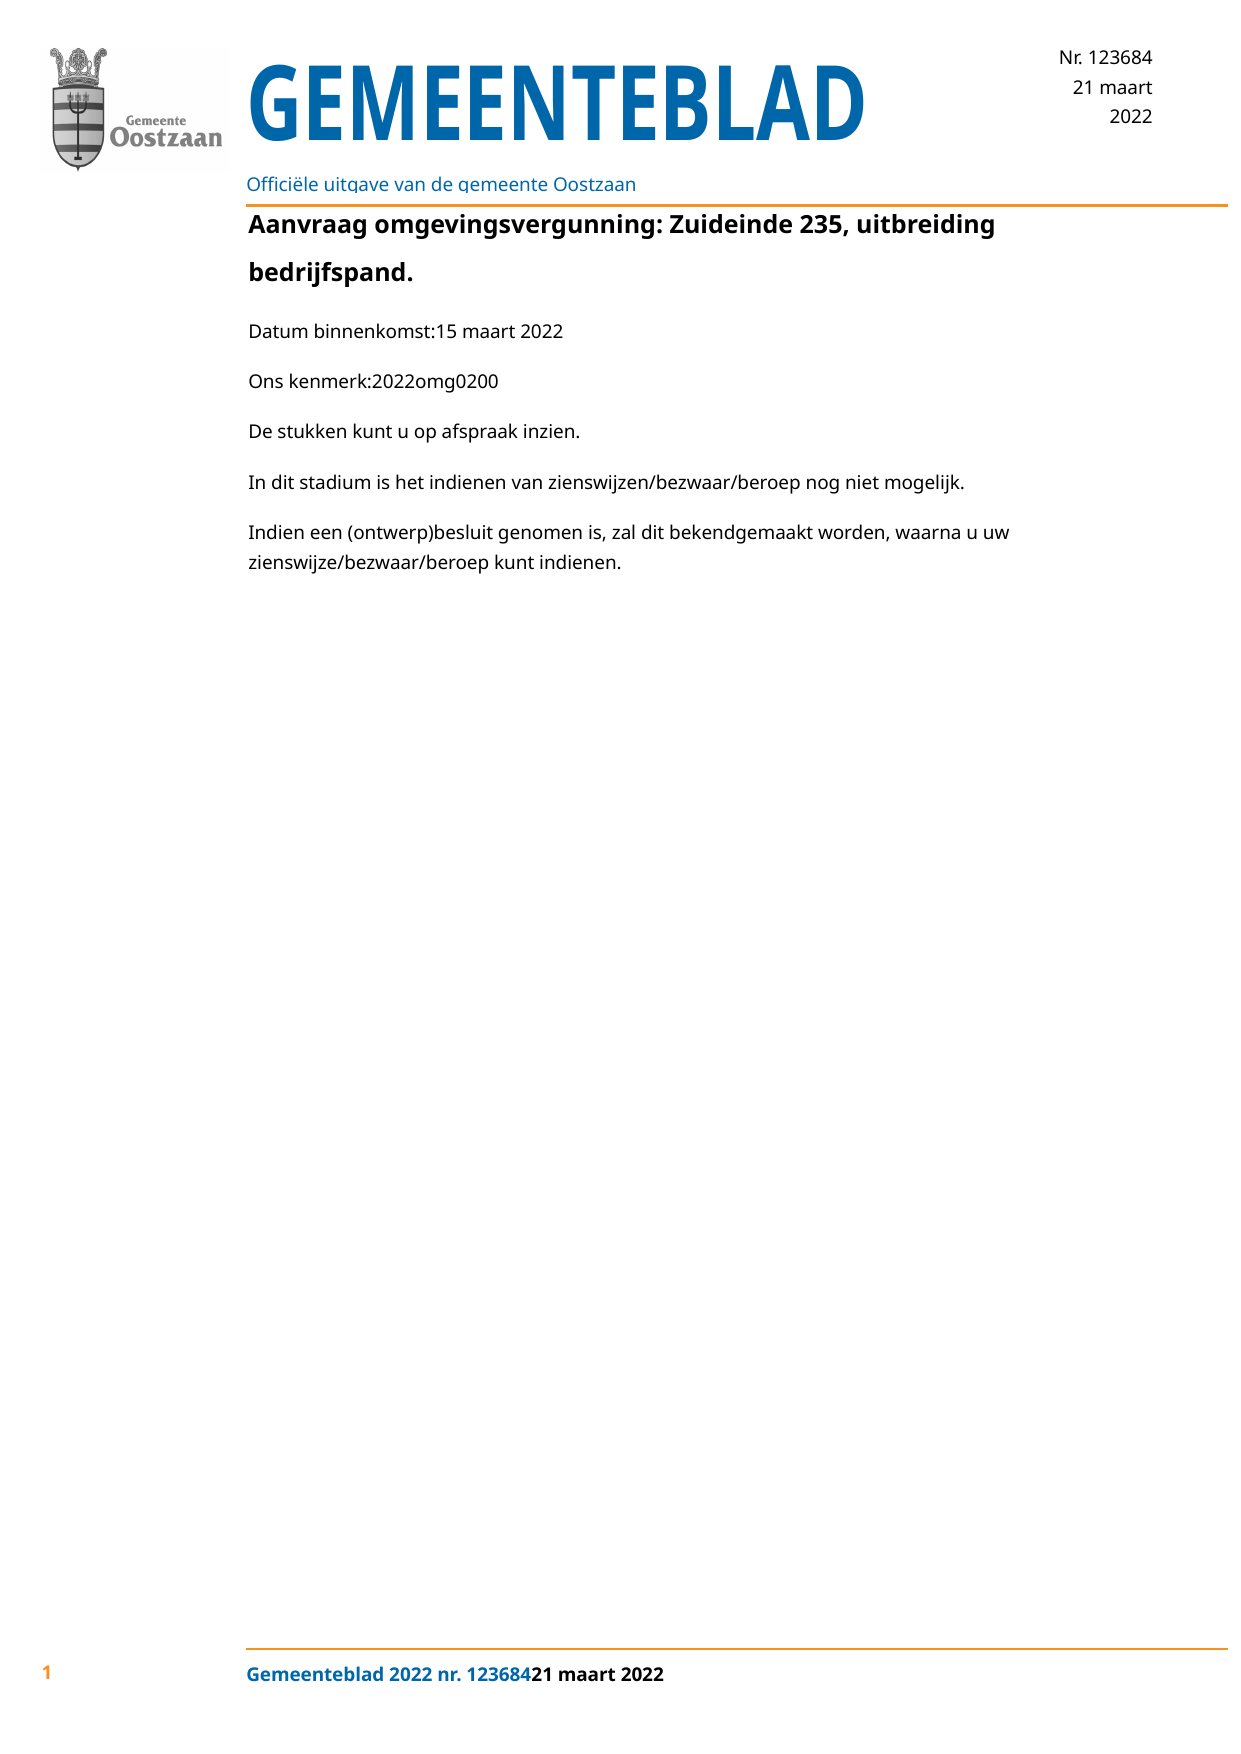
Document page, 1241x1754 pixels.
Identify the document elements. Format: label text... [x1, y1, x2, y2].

picture [41, 47, 231, 172]
text Datum binnenkomst:15 maart 2022 [248, 318, 1152, 344]
text Aanvraag omgevingsvergunning: Zuideinde 235, uitbreiding bedrijfspand. [248, 207, 1152, 288]
text De stukken kunt u op afspraak inzien. [248, 419, 1152, 444]
text Indien een (ontwerp)besluit genomen is, zal dit bekendgemaakt worden, waarna u uw zienswijze/bezwaar/beroep kunt indienen. [248, 519, 1152, 575]
text In dit stadium is het indienen van zienswijzen/bezwaar/beroep nog niet mogelijk. [248, 469, 1152, 495]
text Ons kenmerk:2022omg0200 [248, 368, 1152, 394]
